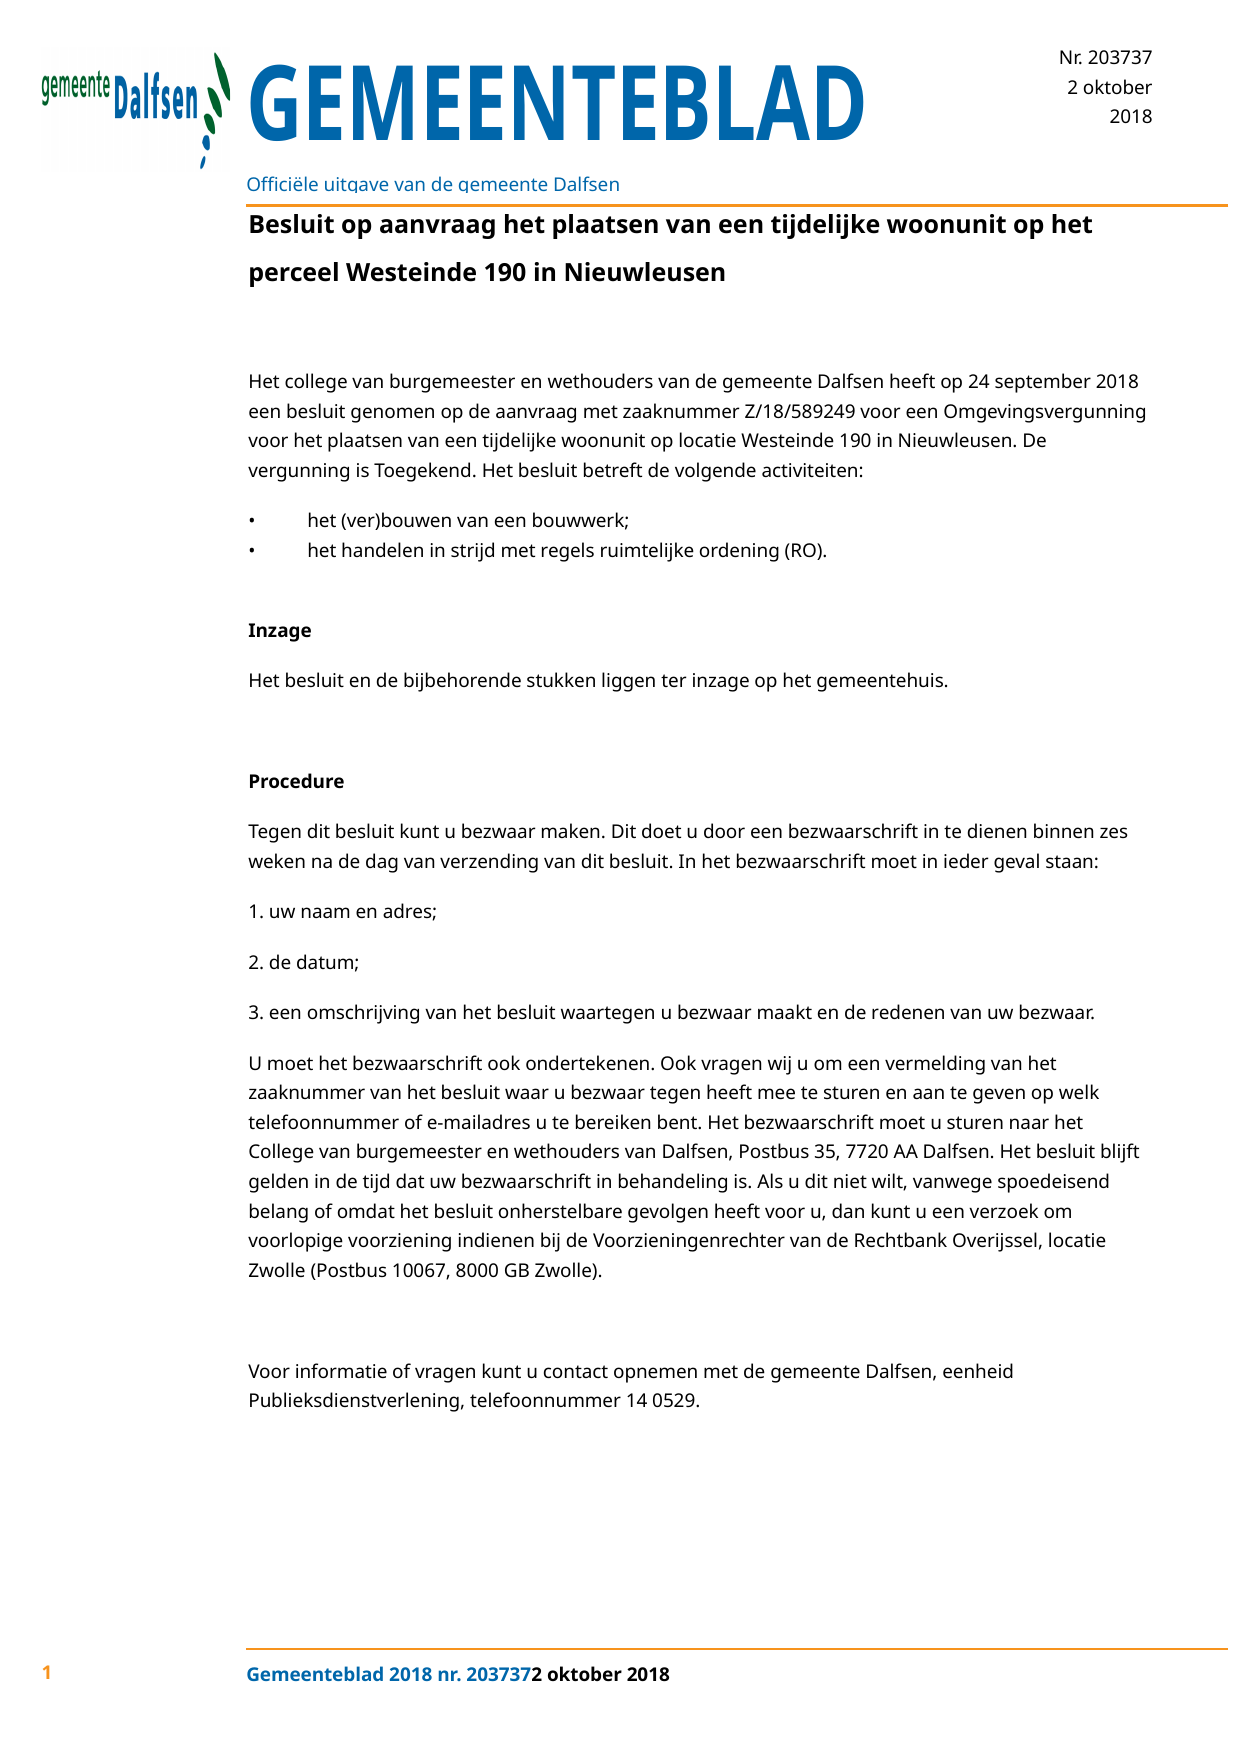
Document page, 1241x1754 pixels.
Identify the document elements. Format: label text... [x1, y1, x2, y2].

text 3. een omschrijving van het besluit waartegen u bezwaar maakt en de redenen van uw bezwaar. [248, 999, 1152, 1025]
text 2. de datum; [248, 949, 1152, 975]
text Procedure [248, 768, 1152, 794]
picture [41, 47, 231, 172]
text Inzage [248, 617, 1152, 643]
text Het college van burgemeester en wethouders van de gemeente Dalfsen heeft op 24 september 2018 een besluit genomen op de aanvraag met zaaknummer Z/18/589249 voor een Omgevingsvergunning voor het plaatsen van een tijdelijke woonunit op locatie Westeinde 190 in Nieuwleusen. De vergunning is Toegekend. Het besluit betreft de volgende activiteiten: [248, 368, 1152, 483]
list het handelen in strijd met regels ruimtelijke ordening (RO). [248, 537, 1152, 563]
list het (ver)bouwen van een bouwwerk; [248, 507, 1152, 533]
text 1. uw naam en adres; [248, 899, 1152, 924]
text Besluit op aanvraag het plaatsen van een tijdelijke woonunit op het perceel Westeinde 190 in Nieuwleusen [248, 207, 1152, 288]
text Tegen dit besluit kunt u bezwaar maken. Dit doet u door een bezwaarschrift in te dienen binnen zes weken na de dag van verzending van dit besluit. In het bezwaarschrift moet in ieder geval staan: [248, 819, 1152, 874]
text Het besluit en de bijbehorende stukken liggen ter inzage op het gemeentehuis. [248, 667, 1152, 693]
text U moet het bezwaarschrift ook ondertekenen. Ook vragen wij u om een vermelding van het zaaknummer van het besluit waar u bezwaar tegen heeft mee te sturen en aan te geven op welk telefoonnummer of e-mailadres u te bereiken bent. Het bezwaarschrift moet u sturen naar het College van burgemeester en wethouders van Dalfsen, Postbus 35, 7720 AA Dalfsen. Het besluit blijft gelden in de tijd dat uw bezwaarschrift in behandeling is. Als u dit niet wilt, vanwege spoedeisend belang of omdat het besluit onherstelbare gevolgen heeft voor u, dan kunt u een verzoek om voorlopige voorziening indienen bij de Voorzieningenrechter van de Rechtbank Overijssel, locatie Zwolle (Postbus 10067, 8000 GB Zwolle). [248, 1050, 1152, 1283]
text Voor informatie of vragen kunt u contact opnemen met de gemeente Dalfsen, eenheid Publieksdienstverlening, telefoonnummer 14 0529. [248, 1358, 1152, 1413]
